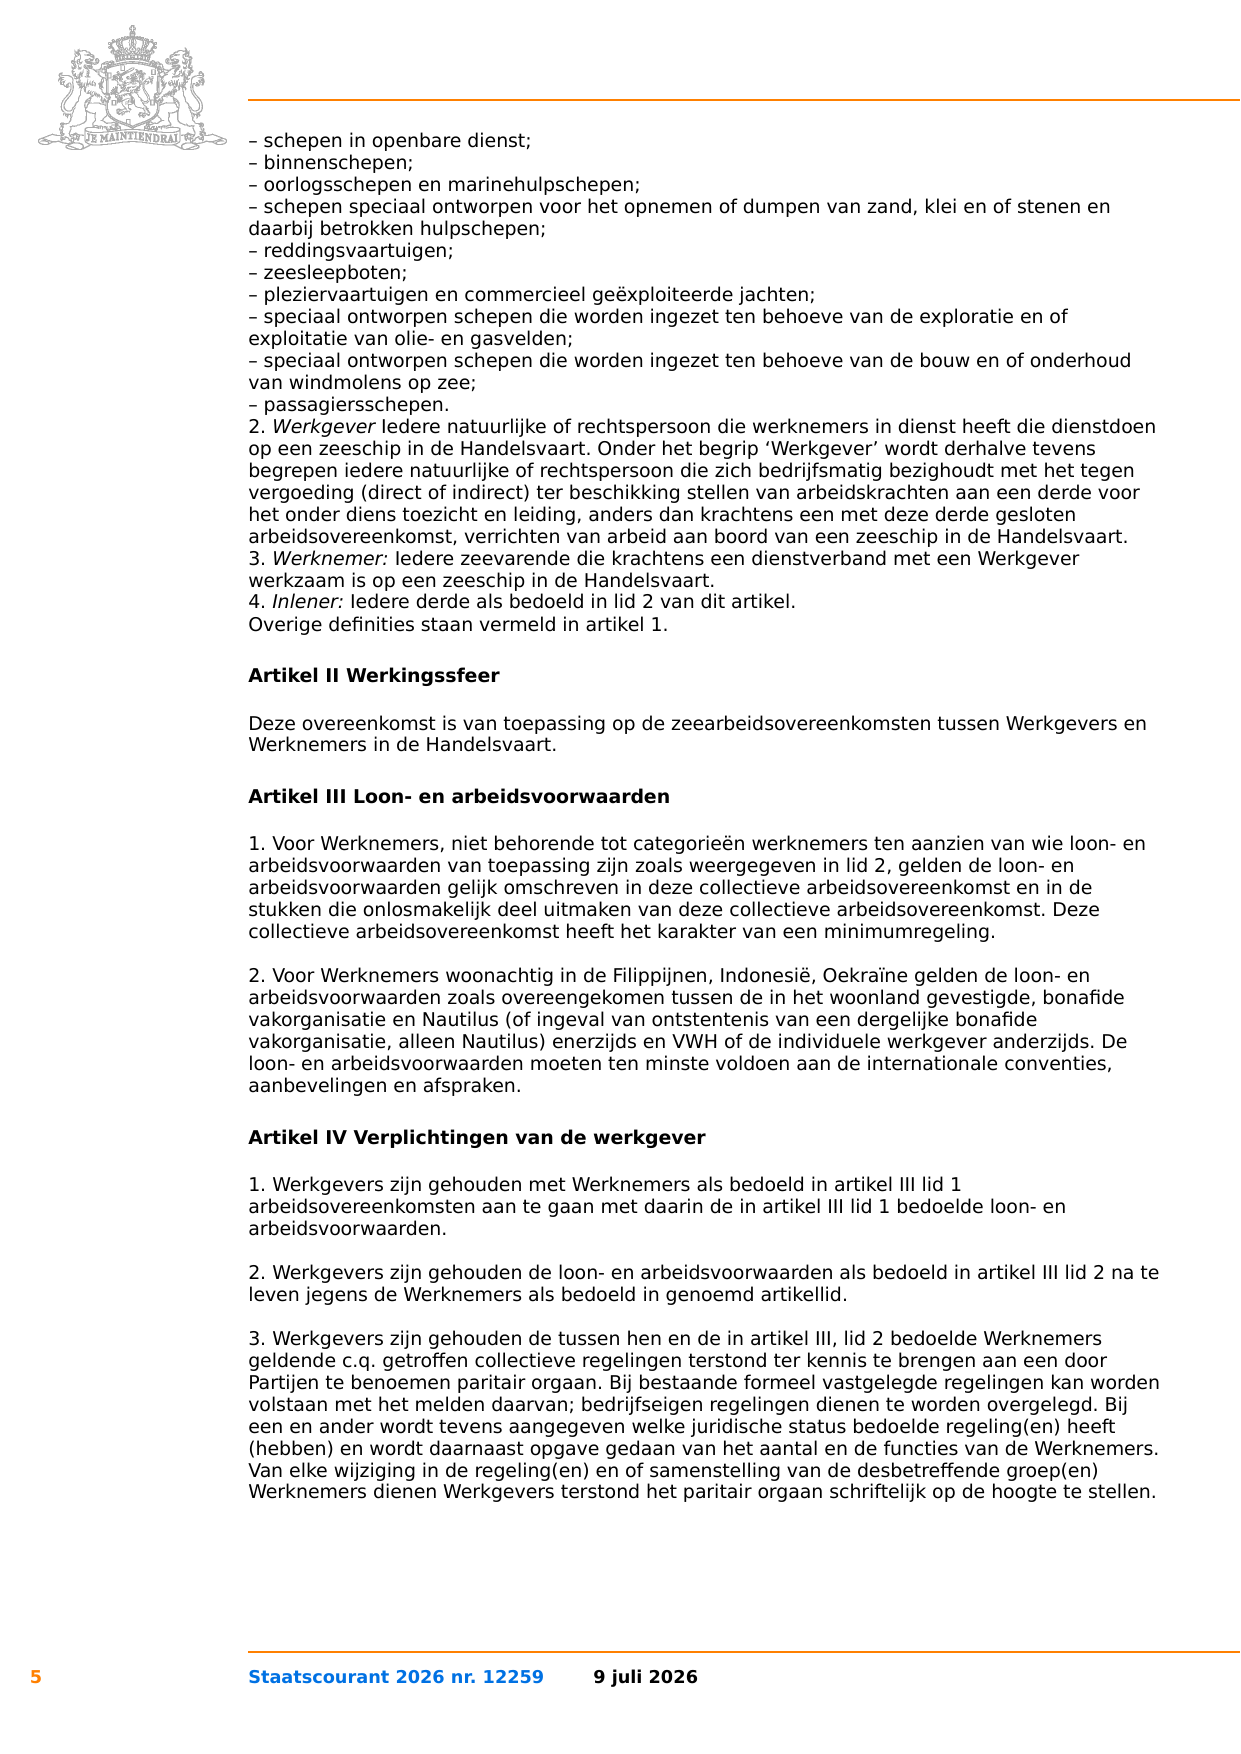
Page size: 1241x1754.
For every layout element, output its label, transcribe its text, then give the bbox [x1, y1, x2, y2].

text – speciaal ontworpen schepen die worden ingezet ten behoeve van de exploratie en of exploitatie van olie- en gasvelden; [248, 306, 1163, 350]
text 2. Werkgevers zijn gehouden de loon- en arbeidsvoorwaarden als bedoeld in artikel III lid 2 na te leven jegens de Werknemers als bedoeld in genoemd artikellid. [248, 1262, 1163, 1306]
subtitle Artikel III Loon- en arbeidsvoorwaarden [248, 786, 1163, 808]
text – schepen speciaal ontworpen voor het opnemen of dumpen van zand, klei en of stenen en daarbij betrokken hulpschepen; [248, 196, 1163, 240]
text 3. Werkgevers zijn gehouden de tussen hen en de in artikel III, lid 2 bedoelde Werknemers geldende c.q. getroffen collectieve regelingen terstond ter kennis te brengen aan een door Partijen te benoemen paritair orgaan. Bij bestaande formeel vastgelegde regelingen kan worden volstaan met het melden daarvan; bedrijfseigen regelingen dienen te worden overgelegd. Bij een en ander wordt tevens aangegeven welke juridische status bedoelde regeling(en) heeft (hebben) en wordt daarnaast opgave gedaan van het aantal en de functies van de Werknemers. Van elke wijziging in de regeling(en) en of samenstelling van de desbetreffende groep(en) Werknemers dienen Werkgevers terstond het paritair orgaan schriftelijk op de hoogte te stellen. [248, 1328, 1163, 1503]
subtitle Artikel IV Verplichtingen van de werkgever [248, 1127, 1163, 1149]
text – passagiersschepen. [248, 394, 1163, 416]
text – oorlogsschepen en marinehulpschepen; [248, 174, 1163, 196]
text 2. Werkgever Iedere natuurlijke of rechtspersoon die werknemers in dienst heeft die dienstdoen op een zeeschip in de Handelsvaart. Onder het begrip ‘Werkgever’ wordt derhalve tevens begrepen iedere natuurlijke of rechtspersoon die zich bedrijfsmatig bezighoudt met het tegen vergoeding (direct of indirect) ter beschikking stellen van arbeidskrachten aan een derde voor het onder diens toezicht en leiding, anders dan krachtens een met deze derde gesloten arbeidsovereenkomst, verrichten van arbeid aan boord van een zeeschip in de Handelsvaart. [248, 416, 1163, 547]
text – binnenschepen; [248, 152, 1163, 174]
text 2. Voor Werknemers woonachtig in de Filippijnen, Indonesië, Oekraïne gelden de loon- en arbeidsvoorwaarden zoals overeengekomen tussen de in het woonland gevestigde, bonafide vakorganisatie en Nautilus (of ingeval van ontstentenis van een dergelijke bonafide vakorganisatie, alleen Nautilus) enerzijds en VWH of de individuele werkgever anderzijds. De loon- en arbeidsvoorwaarden moeten ten minste voldoen aan de internationale conventies, aanbevelingen en afspraken. [248, 965, 1163, 1097]
text 1. Voor Werknemers, niet behorende tot categorieën werknemers ten aanzien van wie loon- en arbeidsvoorwaarden van toepassing zijn zoals weergegeven in lid 2, gelden de loon- en arbeidsvoorwaarden gelijk omschreven in deze collectieve arbeidsovereenkomst en in de stukken die onlosmakelijk deel uitmaken van deze collectieve arbeidsovereenkomst. Deze collectieve arbeidsovereenkomst heeft het karakter van een minimumregeling. [248, 833, 1163, 943]
text – schepen in openbare dienst; [248, 130, 1163, 152]
text – speciaal ontworpen schepen die worden ingezet ten behoeve van de bouw en of onderhoud van windmolens op zee; [248, 350, 1163, 394]
text – zeesleepboten; [248, 262, 1163, 284]
text 4. Inlener: Iedere derde als bedoeld in lid 2 van dit artikel. [248, 591, 1163, 613]
text Overige definities staan vermeld in artikel 1. [248, 613, 1163, 635]
subtitle Artikel II Werkingssfeer [248, 665, 1163, 687]
text Deze overeenkomst is van toepassing op de zeearbeidsovereenkomsten tussen Werkgevers en Werknemers in de Handelsvaart. [248, 712, 1163, 756]
picture [38, 25, 227, 150]
text 1. Werkgevers zijn gehouden met Werknemers als bedoeld in artikel III lid 1 arbeidsovereenkomsten aan te gaan met daarin de in artikel III lid 1 bedoelde loon- en arbeidsvoorwaarden. [248, 1174, 1163, 1240]
text 3. Werknemer: Iedere zeevarende die krachtens een dienstverband met een Werkgever werkzaam is op een zeeschip in de Handelsvaart. [248, 547, 1163, 591]
text – reddingsvaartuigen; [248, 240, 1163, 262]
text – pleziervaartuigen en commercieel geëxploiteerde jachten; [248, 284, 1163, 306]
